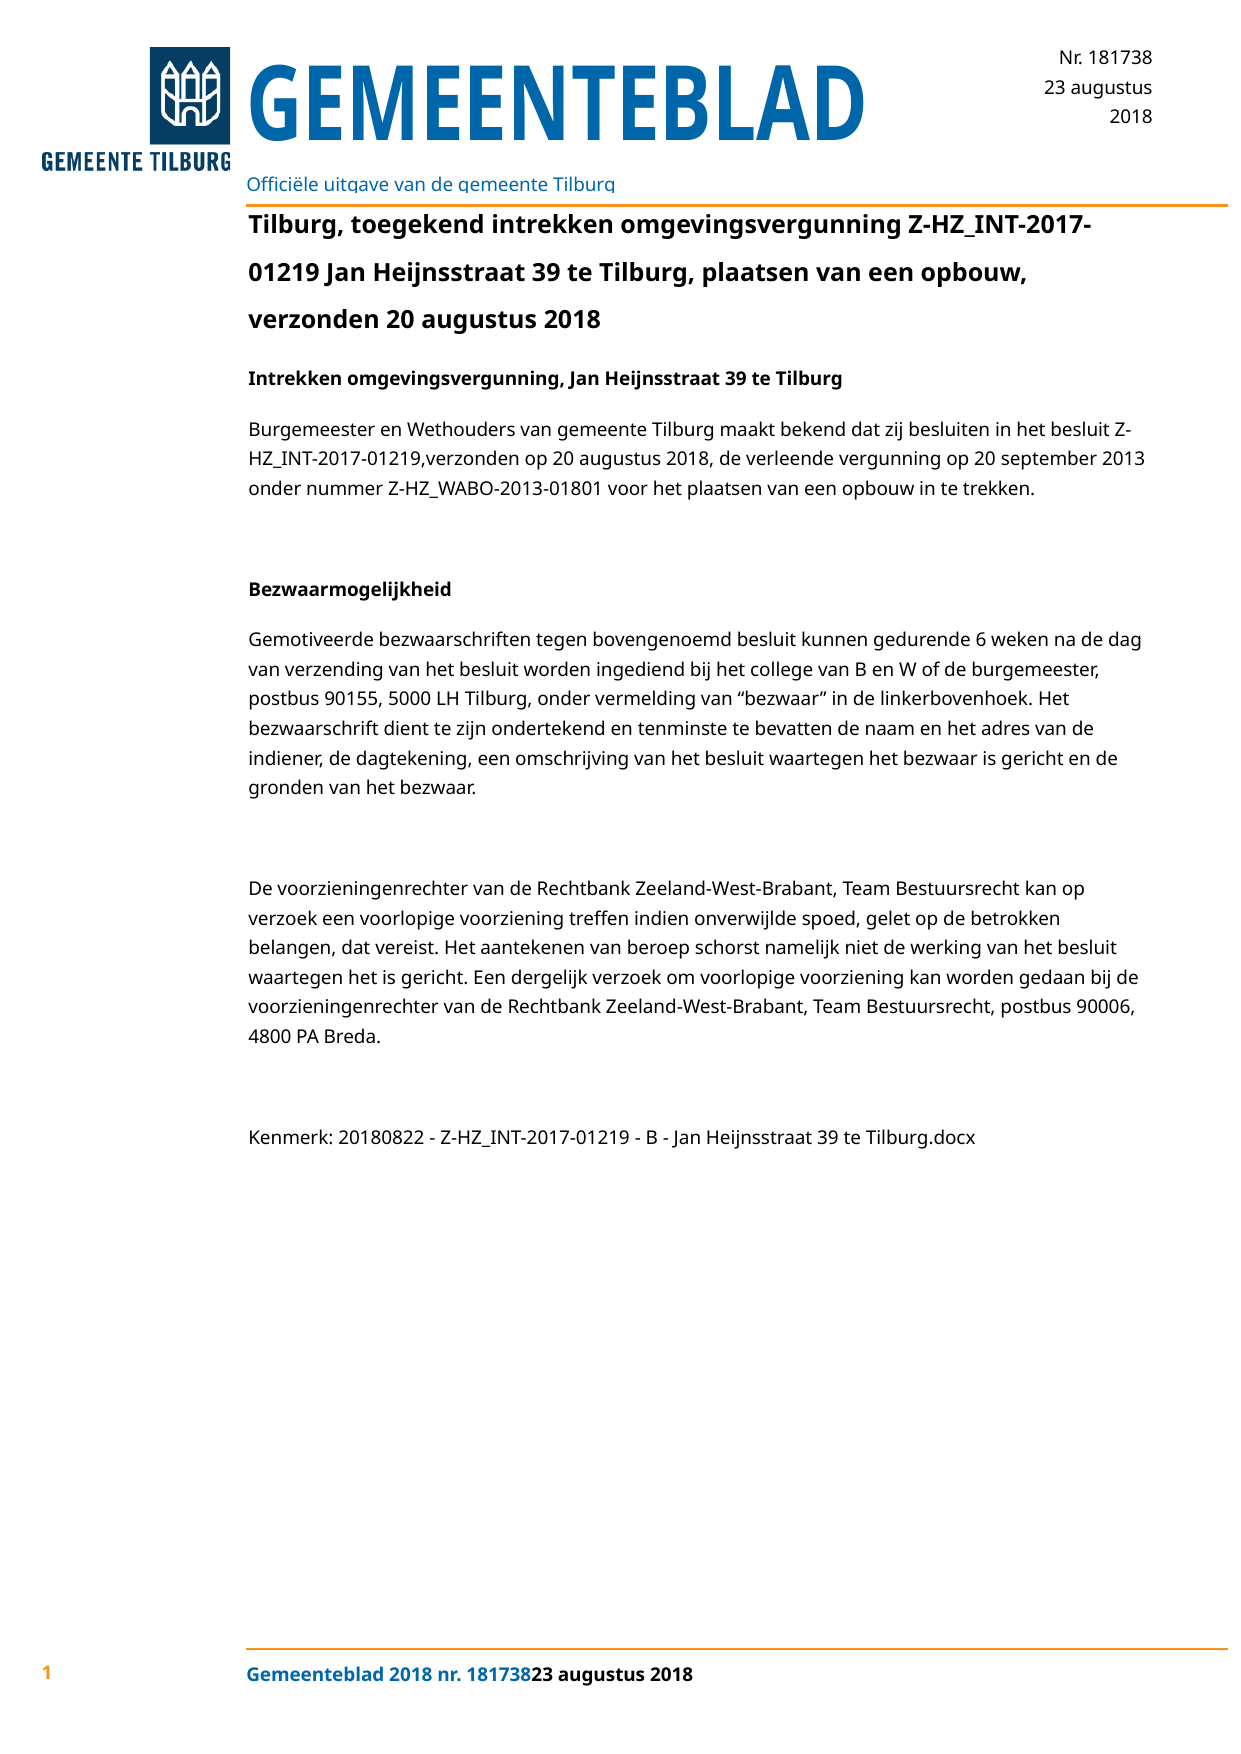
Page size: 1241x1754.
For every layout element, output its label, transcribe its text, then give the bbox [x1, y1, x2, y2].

text Gemotiveerde bezwaarschriften tegen bovengenoemd besluit kunnen gedurende 6 weken na de dag van verzending van het besluit worden ingediend bij het college van B en W of de burgemeester, postbus 90155, 5000 LH Tilburg, onder vermelding van “bezwaar” in de linkerbovenhoek. Het bezwaarschrift dient te zijn ondertekend en tenminste te bevatten de naam en het adres van de indiener, de dagtekening, een omschrijving van het besluit waartegen het bezwaar is gericht en de gronden van het bezwaar. [248, 626, 1152, 800]
text De voorzieningenrechter van de Rechtbank Zeeland-West-Brabant, Team Bestuursrecht kan op verzoek een voorlopige voorziening treffen indien onverwijlde spoed, gelet op de betrokken belangen, dat vereist. Het aantekenen van beroep schorst namelijk niet de werking van het besluit waartegen het is gericht. Een dergelijk verzoek om voorlopige voorziening kan worden gedaan bij de voorzieningenrechter van de Rechtbank Zeeland-West-Brabant, Team Bestuursrecht, postbus 90006, 4800 PA Breda. [248, 875, 1152, 1049]
text Tilburg, toegekend intrekken omgevingsvergunning Z-HZ_INT-2017-01219 Jan Heijnsstraat 39 te Tilburg, plaatsen van een opbouw, verzonden 20 augustus 2018 [248, 207, 1152, 336]
text Kenmerk: 20180822 - Z-HZ_INT-2017-01219 - B - Jan Heijnsstraat 39 te Tilburg.docx [248, 1124, 1152, 1149]
text Intrekken omgevingsvergunning, Jan Heijnsstraat 39 te Tilburg [248, 366, 1152, 391]
text Bezwaarmogelijkheid [248, 576, 1152, 602]
picture [41, 47, 231, 172]
text Burgemeester en Wethouders van gemeente Tilburg maakt bekend dat zij besluiten in het besluit Z-HZ_INT-2017-01219,verzonden op 20 augustus 2018, de verleende vergunning op 20 september 2013 onder nummer Z-HZ_WABO-2013-01801 voor het plaatsen van een opbouw in te trekken. [248, 416, 1152, 501]
